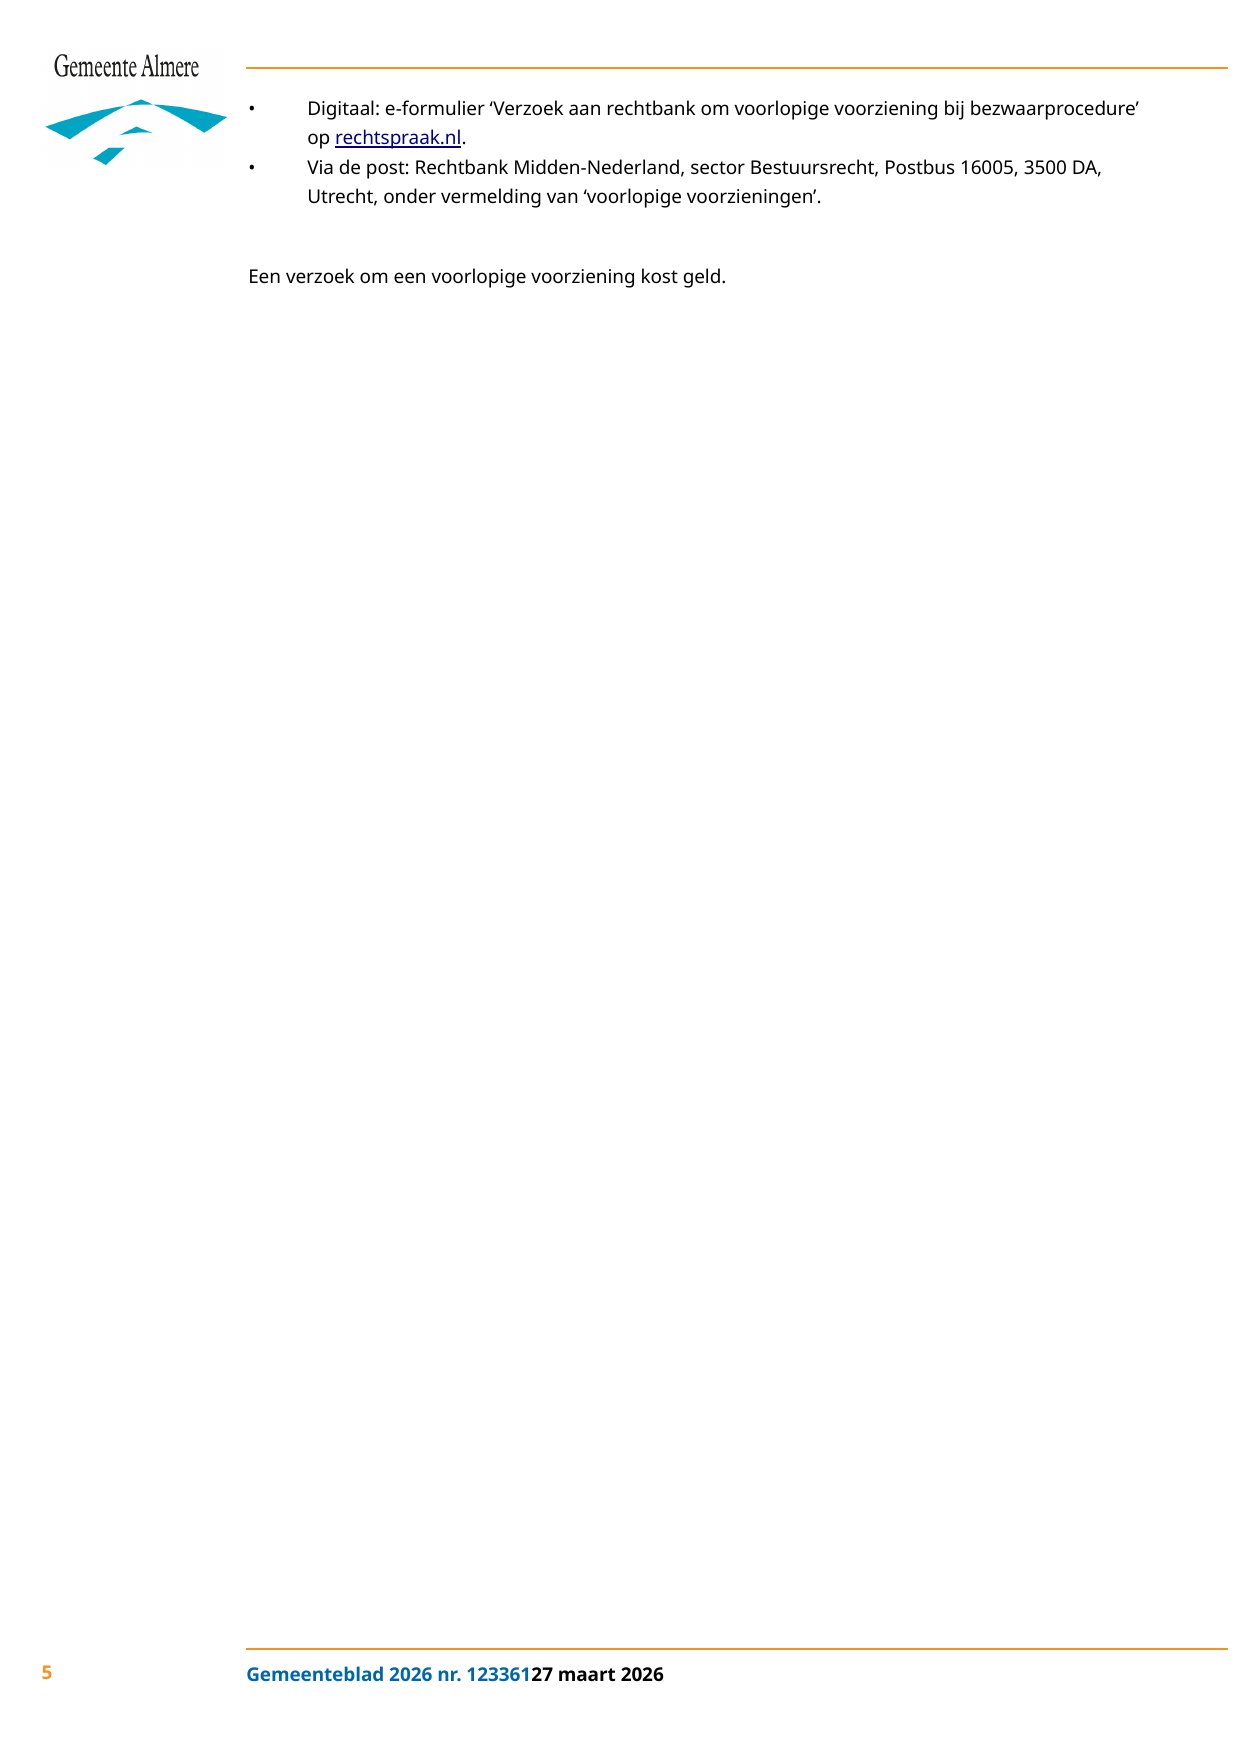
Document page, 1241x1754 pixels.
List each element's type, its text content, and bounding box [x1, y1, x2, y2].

text Een verzoek om een voorlopige voorziening kost geld. [248, 263, 1152, 289]
picture [41, 47, 231, 172]
list Digitaal: e-formulier ‘Verzoek aan rechtbank om voorlopige voorziening bij bezwaarprocedure’ op rechtspraak.nl. [248, 95, 1152, 150]
list Via de post: Rechtbank Midden-Nederland, sector Bestuursrecht, Postbus 16005, 3500 DA, Utrecht, onder vermelding van ‘voorlopige voorzieningen’. [248, 154, 1152, 209]
